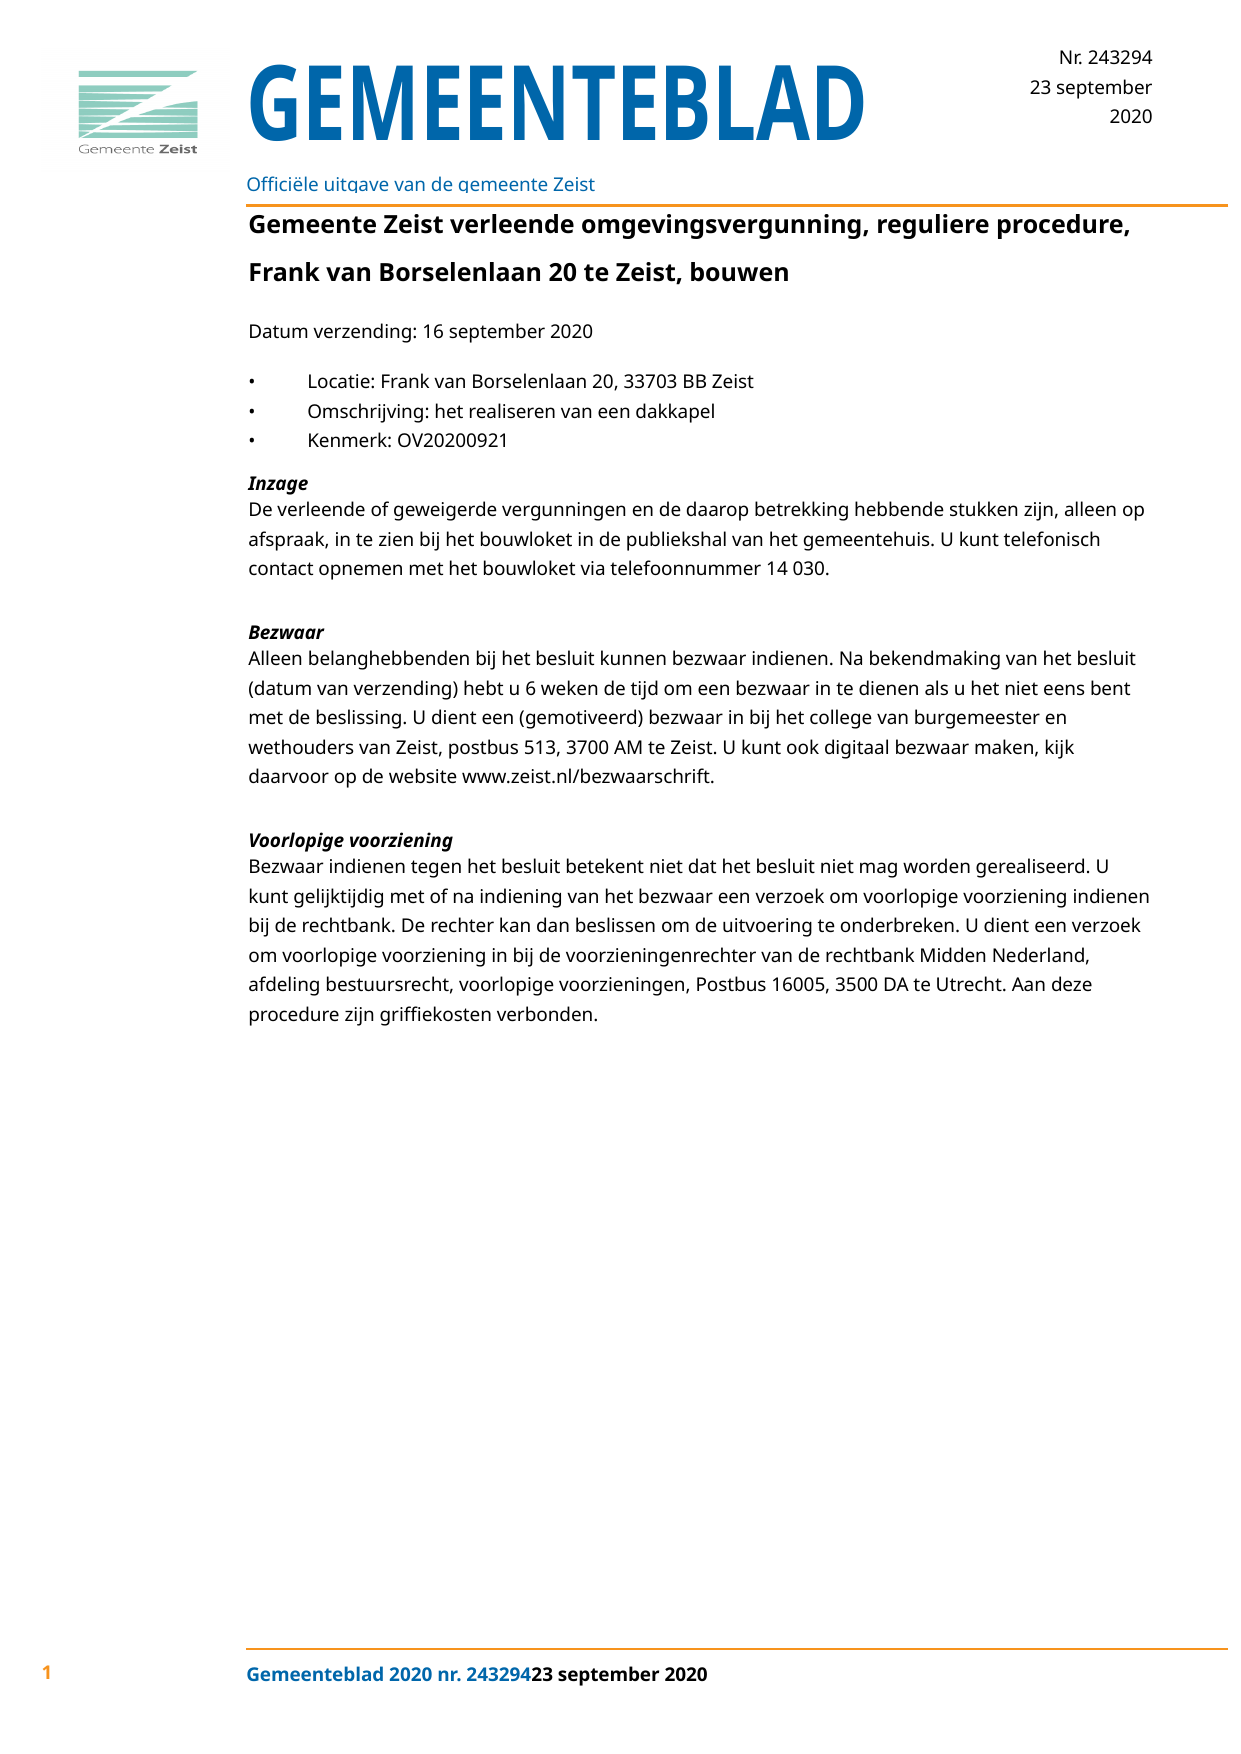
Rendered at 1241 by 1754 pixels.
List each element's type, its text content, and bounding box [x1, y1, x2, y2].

text Alleen belanghebbenden bij het besluit kunnen bezwaar indienen. Na bekendmaking van het besluit (datum van verzending) hebt u 6 weken de tijd om een bezwaar in te dienen als u het niet eens bent met de beslissing. U dient een (gemotiveerd) bezwaar in bij het college van burgemeester en wethouders van Zeist, postbus 513, 3700 AM te Zeist. U kunt ook digitaal bezwaar maken, kijk daarvoor op de website www.zeist.nl/bezwaarschrift. [248, 645, 1152, 789]
text De verleende of geweigerde vergunningen en de daarop betrekking hebbende stukken zijn, alleen op afspraak, in te zien bij het bouwloket in de publiekshal van het gemeentehuis. U kunt telefonisch contact opnemen met het bouwloket via telefoonnummer 14 030. [248, 496, 1152, 581]
text Bezwaar [248, 619, 1152, 645]
picture [41, 47, 231, 172]
text Gemeente Zeist verleende omgevingsvergunning, reguliere procedure, Frank van Borselenlaan 20 te Zeist, bouwen [248, 207, 1152, 288]
list Omschrijving: het realiseren van een dakkapel [248, 398, 1152, 424]
text Bezwaar indienen tegen het besluit betekent niet dat het besluit niet mag worden gerealiseerd. U kunt gelijktijdig met of na indiening van het bezwaar een verzoek om voorlopige voorziening indienen bij de rechtbank. De rechter kan dan beslissen om de uitvoering te onderbreken. U dient een verzoek om voorlopige voorziening in bij de voorzieningenrechter van de rechtbank Midden Nederland, afdeling bestuursrecht, voorlopige voorzieningen, Postbus 16005, 3500 DA te Utrecht. Aan deze procedure zijn griffiekosten verbonden. [248, 853, 1152, 1027]
list Locatie: Frank van Borselenlaan 20, 33703 BB Zeist [248, 368, 1152, 394]
list Kenmerk: OV20200921 [248, 427, 1152, 453]
text Datum verzending: 16 september 2020 [248, 318, 1152, 344]
text Voorlopige voorziening [248, 827, 1152, 853]
text Inzage [248, 471, 1152, 496]
